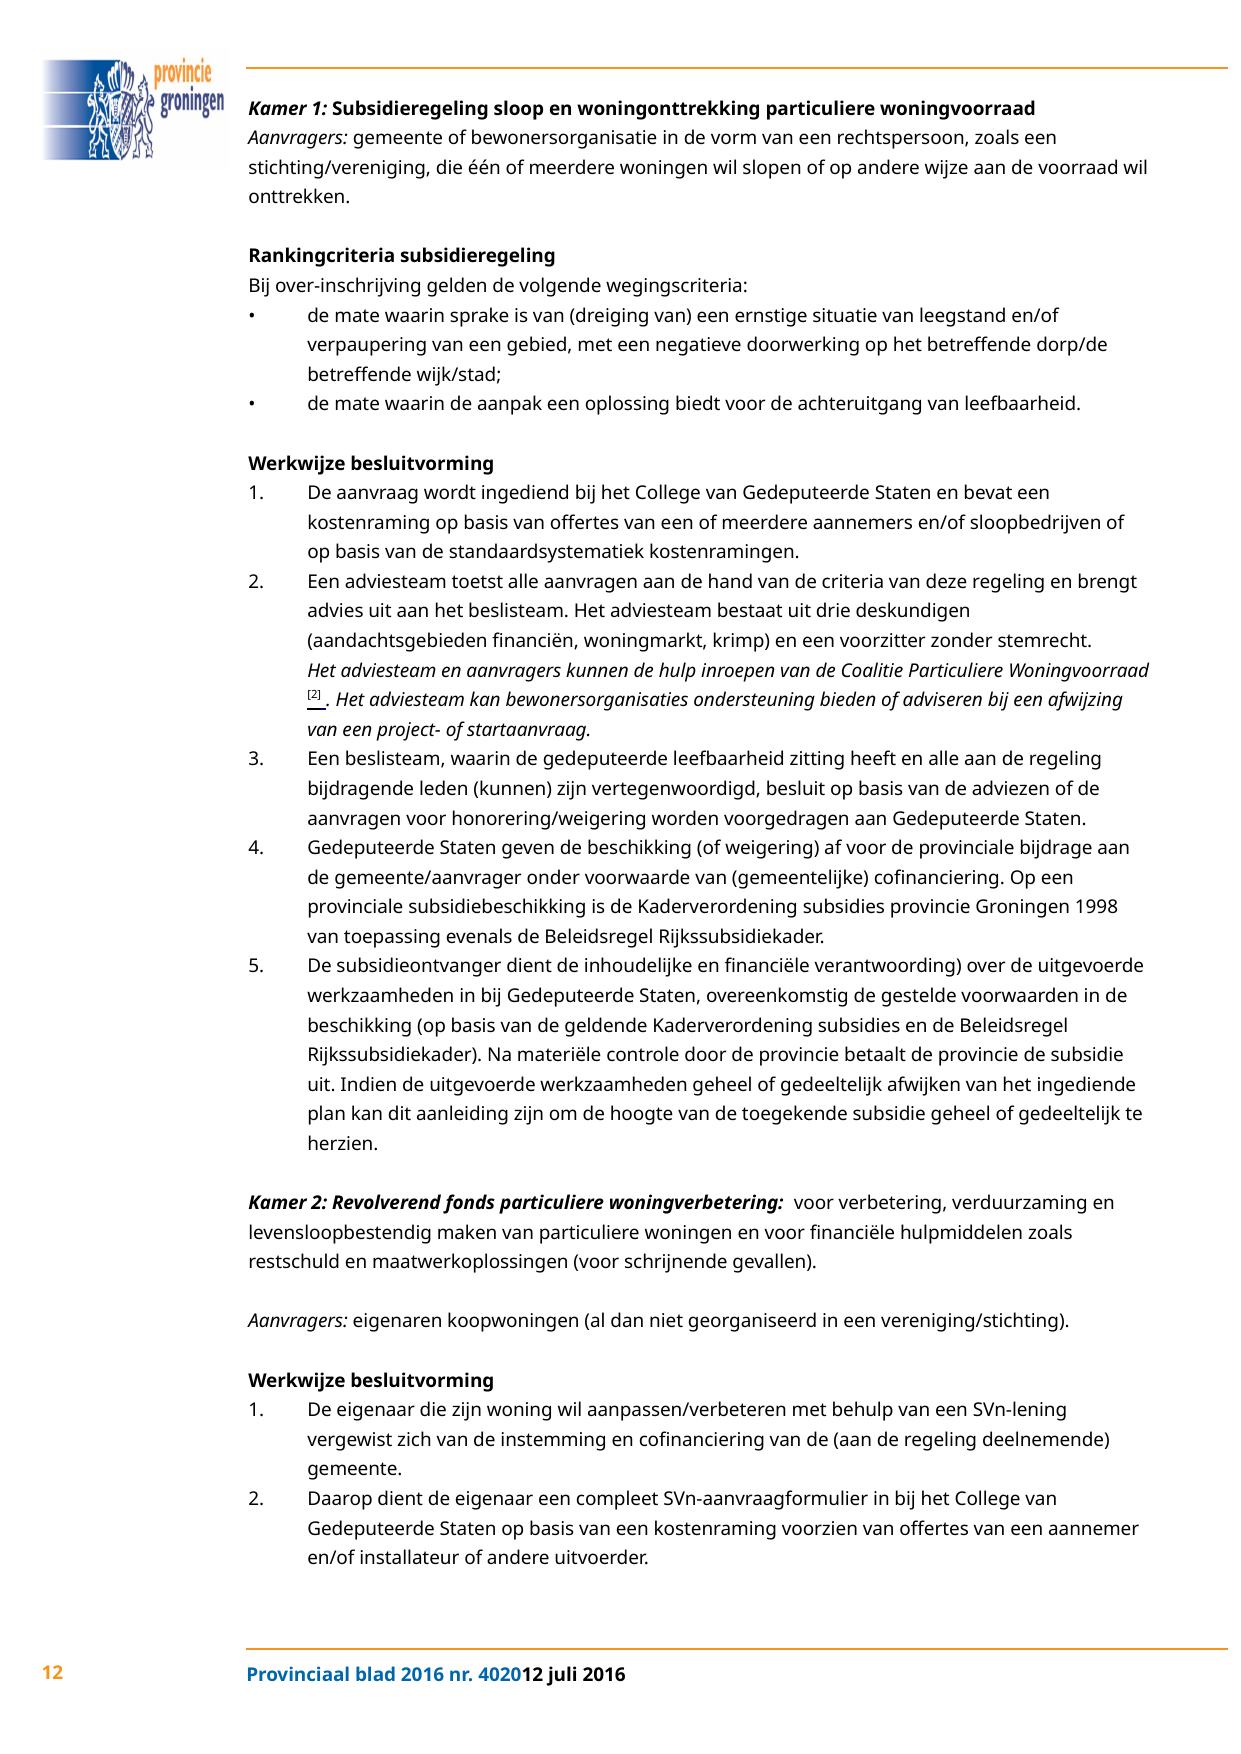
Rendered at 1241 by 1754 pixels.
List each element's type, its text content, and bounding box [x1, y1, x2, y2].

text Aanvragers: gemeente of bewonersorganisatie in de vorm van een rechtspersoon, zoals een stichting/vereniging, die één of meerdere woningen wil slopen of op andere wijze aan de voorraad wil onttrekken. [248, 124, 1152, 209]
text Aanvragers: eigenaren koopwoningen (al dan niet georganiseerd in een vereniging/stichting). [248, 1308, 1152, 1333]
list Gedeputeerde Staten geven de beschikking (of weigering) af voor de provinciale bijdrage aan de gemeente/aanvrager onder voorwaarde van (gemeentelijke) cofinanciering. Op een provinciale subsidiebeschikking is de Kaderverordening subsidies provincie Groningen 1998 van toepassing evenals de Beleidsregel Rijkssubsidiekader. [248, 834, 1152, 949]
text Kamer 1: Subsidieregeling sloop en woningonttrekking particuliere woningvoorraad [248, 95, 1152, 121]
list De aanvraag wordt ingediend bij het College van Gedeputeerde Staten en bevat een kostenraming op basis van offertes van een of meerdere aannemers en/of sloopbedrijven of op basis van de standaardsystematiek kostenramingen. [248, 479, 1152, 564]
list de mate waarin de aanpak een oplossing biedt voor de achteruitgang van leefbaarheid. [248, 391, 1152, 416]
text Bij over-inschrijving gelden de volgende wegingscriteria: [248, 272, 1152, 298]
picture [41, 47, 231, 172]
list De eigenaar die zijn woning wil aanpassen/verbeteren met behulp van een SVn-lening vergewist zich van de instemming en cofinanciering van de (aan de regeling deelnemende) gemeente. [248, 1396, 1152, 1481]
list Het adviesteam en aanvragers kunnen de hulp inroepen van de Coalitie Particuliere Woningvoorraad [2] . Het adviesteam kan bewonersorganisaties ondersteuning bieden of adviseren bij een afwijzing van een project- of startaanvraag. [248, 657, 1152, 742]
list Een beslisteam, waarin de gedeputeerde leefbaarheid zitting heeft en alle aan de regeling bijdragende leden (kunnen) zijn vertegenwoordigd, besluit op basis van de adviezen of de aanvragen voor honorering/weigering worden voorgedragen aan Gedeputeerde Staten. [248, 746, 1152, 831]
list Een adviesteam toetst alle aanvragen aan de hand van de criteria van deze regeling en brengt advies uit aan het beslisteam. Het adviesteam bestaat uit drie deskundigen (aandachtsgebieden financiën, woningmarkt, krimp) en een voorzitter zonder stemrecht. [248, 568, 1152, 653]
list De subsidieontvanger dient de inhoudelijke en financiële verantwoording) over de uitgevoerde werkzaamheden in bij Gedeputeerde Staten, overeenkomstig de gestelde voorwaarden in de beschikking (op basis van de geldende Kaderverordening subsidies en de Beleidsregel Rijkssubsidiekader). Na materiële controle door de provincie betaalt de provincie de subsidie uit. Indien de uitgevoerde werkzaamheden geheel of gedeeltelijk afwijken van het ingediende plan kan dit aanleiding zijn om de hoogte van de toegekende subsidie geheel of gedeeltelijk te herzien. [248, 953, 1152, 1156]
list de mate waarin sprake is van (dreiging van) een ernstige situatie van leegstand en/of verpaupering van een gebied, met een negatieve doorwerking op het betreffende dorp/de betreffende wijk/stad; [248, 302, 1152, 387]
text Kamer 2: Revolverend fonds particuliere woningverbetering: voor verbetering, verduurzaming en levensloopbestendig maken van particuliere woningen en voor financiële hulpmiddelen zoals restschuld en maatwerkoplossingen (voor schrijnende gevallen). [248, 1189, 1152, 1274]
list Daarop dient de eigenaar een compleet SVn-aanvraagformulier in bij het College van Gedeputeerde Staten op basis van een kostenraming voorzien van offertes van een aannemer en/of installateur of andere uitvoerder. [248, 1485, 1152, 1570]
text Werkwijze besluitvorming [248, 450, 1152, 476]
text Rankingcriteria subsidieregeling [248, 243, 1152, 268]
text Werkwijze besluitvorming [248, 1367, 1152, 1393]
